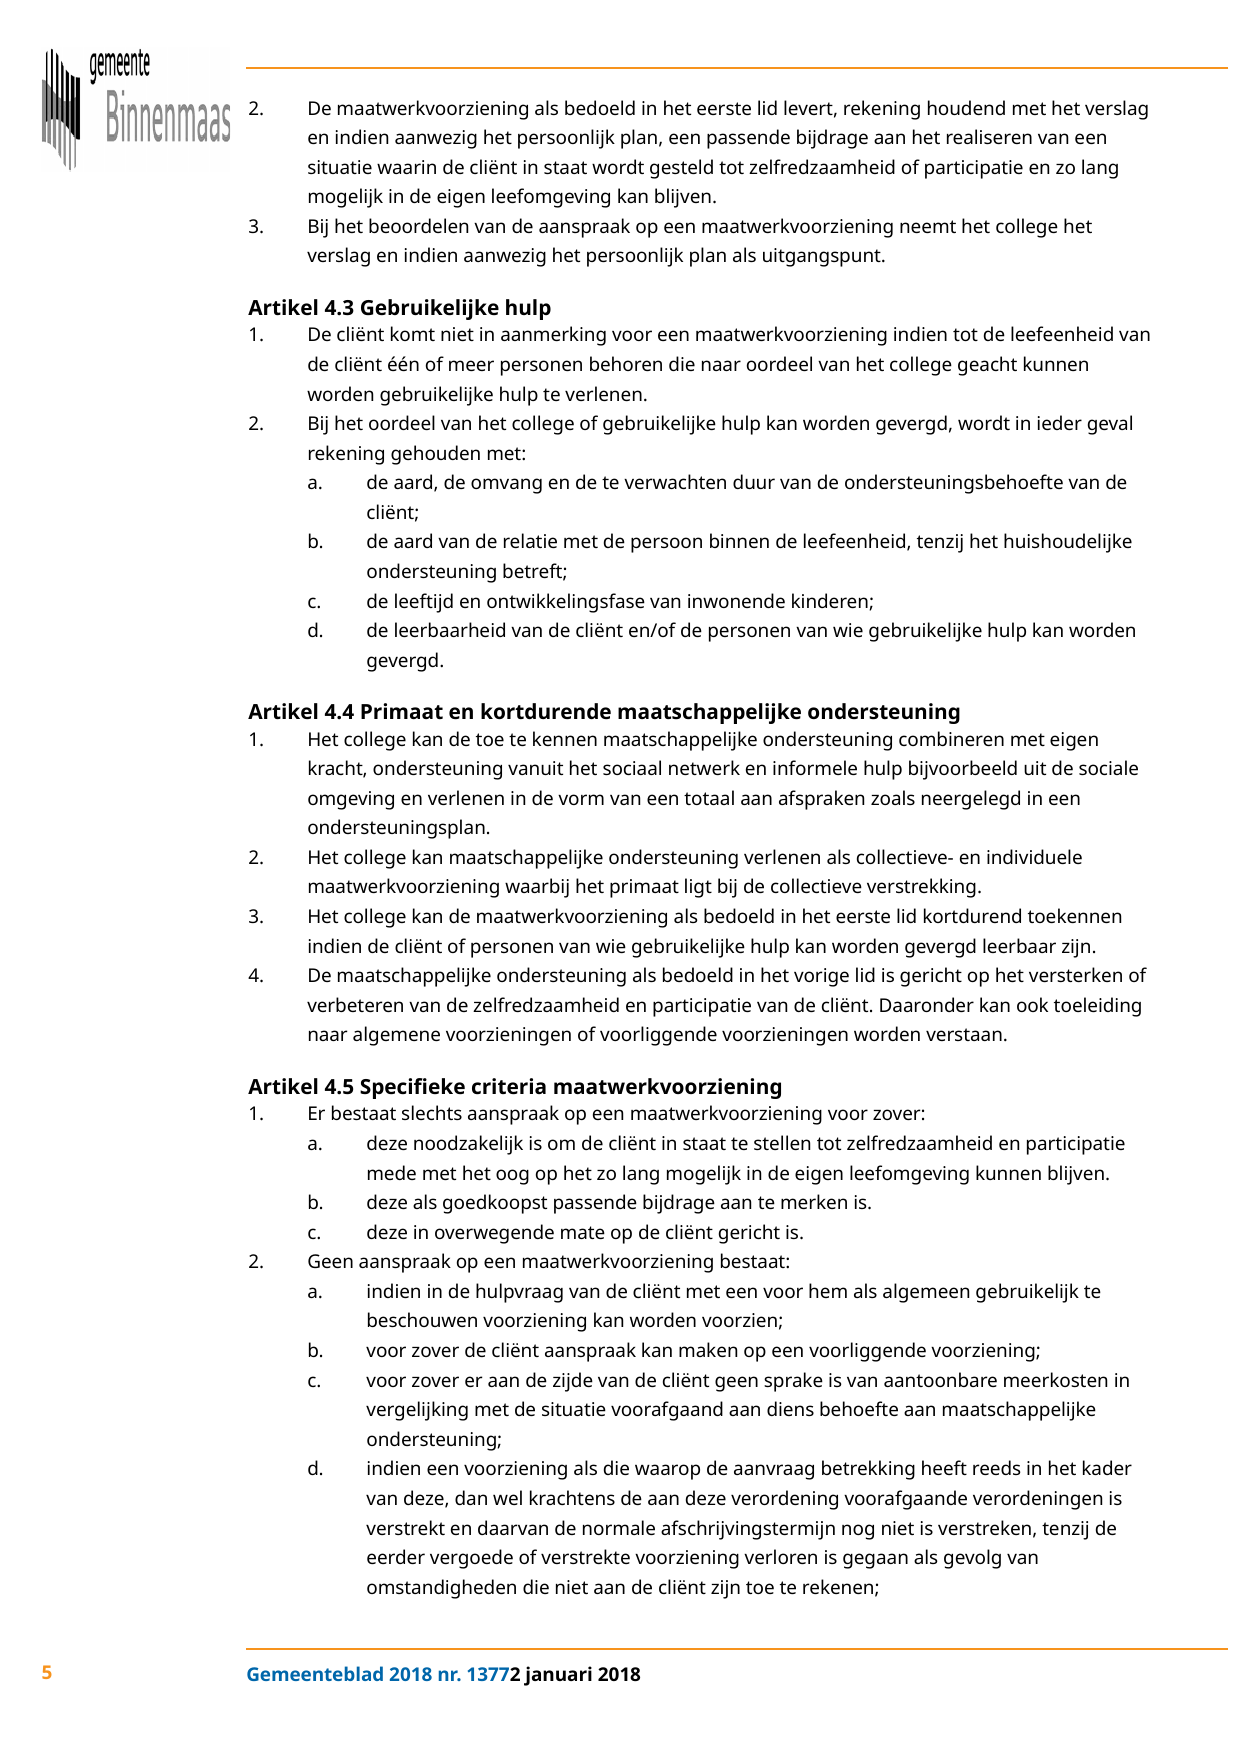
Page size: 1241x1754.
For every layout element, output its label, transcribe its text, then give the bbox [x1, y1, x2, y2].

list Er bestaat slechts aanspraak op een maatwerkvoorziening voor zover: [248, 1101, 1152, 1126]
list Bij het beoordelen van de aanspraak op een maatwerkvoorziening neemt het college het verslag en indien aanwezig het persoonlijk plan als uitgangspunt. [248, 213, 1152, 268]
list indien een voorziening als die waarop de aanvraag betrekking heeft reeds in het kader van deze, dan wel krachtens de aan deze verordening voorafgaande verordeningen is verstrekt en daarvan de normale afschrijvingstermijn nog niet is verstreken, tenzij de eerder vergoede of verstrekte voorziening verloren is gegaan als gevolg van omstandigheden die niet aan de cliënt zijn toe te rekenen; [307, 1456, 1152, 1599]
text Artikel 4.3 Gebruikelijke hulp [248, 293, 1152, 322]
list voor zover de cliënt aanspraak kan maken op een voorliggende voorziening; [307, 1337, 1152, 1363]
list Het college kan de toe te kennen maatschappelijke ondersteuning combineren met eigen kracht, ondersteuning vanuit het sociaal netwerk en informele hulp bijvoorbeeld uit de sociale omgeving en verlenen in de vorm van een totaal aan afspraken zoals neergelegd in een ondersteuningsplan. [248, 726, 1152, 840]
text Artikel 4.5 Specifieke criteria maatwerkvoorziening [248, 1072, 1152, 1101]
list voor zover er aan de zijde van de cliënt geen sprake is van aantoonbare meerkosten in vergelijking met de situatie voorafgaand aan diens behoefte aan maatschappelijke ondersteuning; [307, 1367, 1152, 1452]
list Bij het oordeel van het college of gebruikelijke hulp kan worden gevergd, wordt in ieder geval rekening gehouden met: [248, 410, 1152, 466]
list De cliënt komt niet in aanmerking voor een maatwerkvoorziening indien tot de leefeenheid van de cliënt één of meer personen behoren die naar oordeel van het college geacht kunnen worden gebruikelijke hulp te verlenen. [248, 322, 1152, 406]
list deze noodzakelijk is om de cliënt in staat te stellen tot zelfredzaamheid en participatie mede met het oog op het zo lang mogelijk in de eigen leefomgeving kunnen blijven. [307, 1130, 1152, 1185]
list de leeftijd en ontwikkelingsfase van inwonende kinderen; [307, 588, 1152, 613]
list de aard, de omvang en de te verwachten duur van de ondersteuningsbehoefte van de cliënt; [307, 469, 1152, 525]
list deze in overwegende mate op de cliënt gericht is. [307, 1219, 1152, 1244]
text Artikel 4.4 Primaat en kortdurende maatschappelijke ondersteuning [248, 697, 1152, 726]
list De maatschappelijke ondersteuning als bedoeld in het vorige lid is gericht op het versterken of verbeteren van de zelfredzaamheid en participatie van de cliënt. Daaronder kan ook toeleiding naar algemene voorzieningen of voorliggende voorzieningen worden verstaan. [248, 962, 1152, 1047]
list Het college kan de maatwerkvoorziening als bedoeld in het eerste lid kortdurend toekennen indien de cliënt of personen van wie gebruikelijke hulp kan worden gevergd leerbaar zijn. [248, 903, 1152, 959]
list deze als goedkoopst passende bijdrage aan te merken is. [307, 1189, 1152, 1215]
list indien in de hulpvraag van de cliënt met een voor hem als algemeen gebruikelijk te beschouwen voorziening kan worden voorzien; [307, 1278, 1152, 1333]
list de leerbaarheid van de cliënt en/of de personen van wie gebruikelijke hulp kan worden gevergd. [307, 617, 1152, 673]
picture [41, 47, 231, 172]
list Geen aanspraak op een maatwerkvoorziening bestaat: [248, 1248, 1152, 1274]
list de aard van de relatie met de persoon binnen de leefeenheid, tenzij het huishoudelijke ondersteuning betreft; [307, 529, 1152, 584]
list Het college kan maatschappelijke ondersteuning verlenen als collectieve- en individuele maatwerkvoorziening waarbij het primaat ligt bij de collectieve verstrekking. [248, 844, 1152, 899]
list De maatwerkvoorziening als bedoeld in het eerste lid levert, rekening houdend met het verslag en indien aanwezig het persoonlijk plan, een passende bijdrage aan het realiseren van een situatie waarin de cliënt in staat wordt gesteld tot zelfredzaamheid of participatie en zo lang mogelijk in de eigen leefomgeving kan blijven. [248, 95, 1152, 209]
